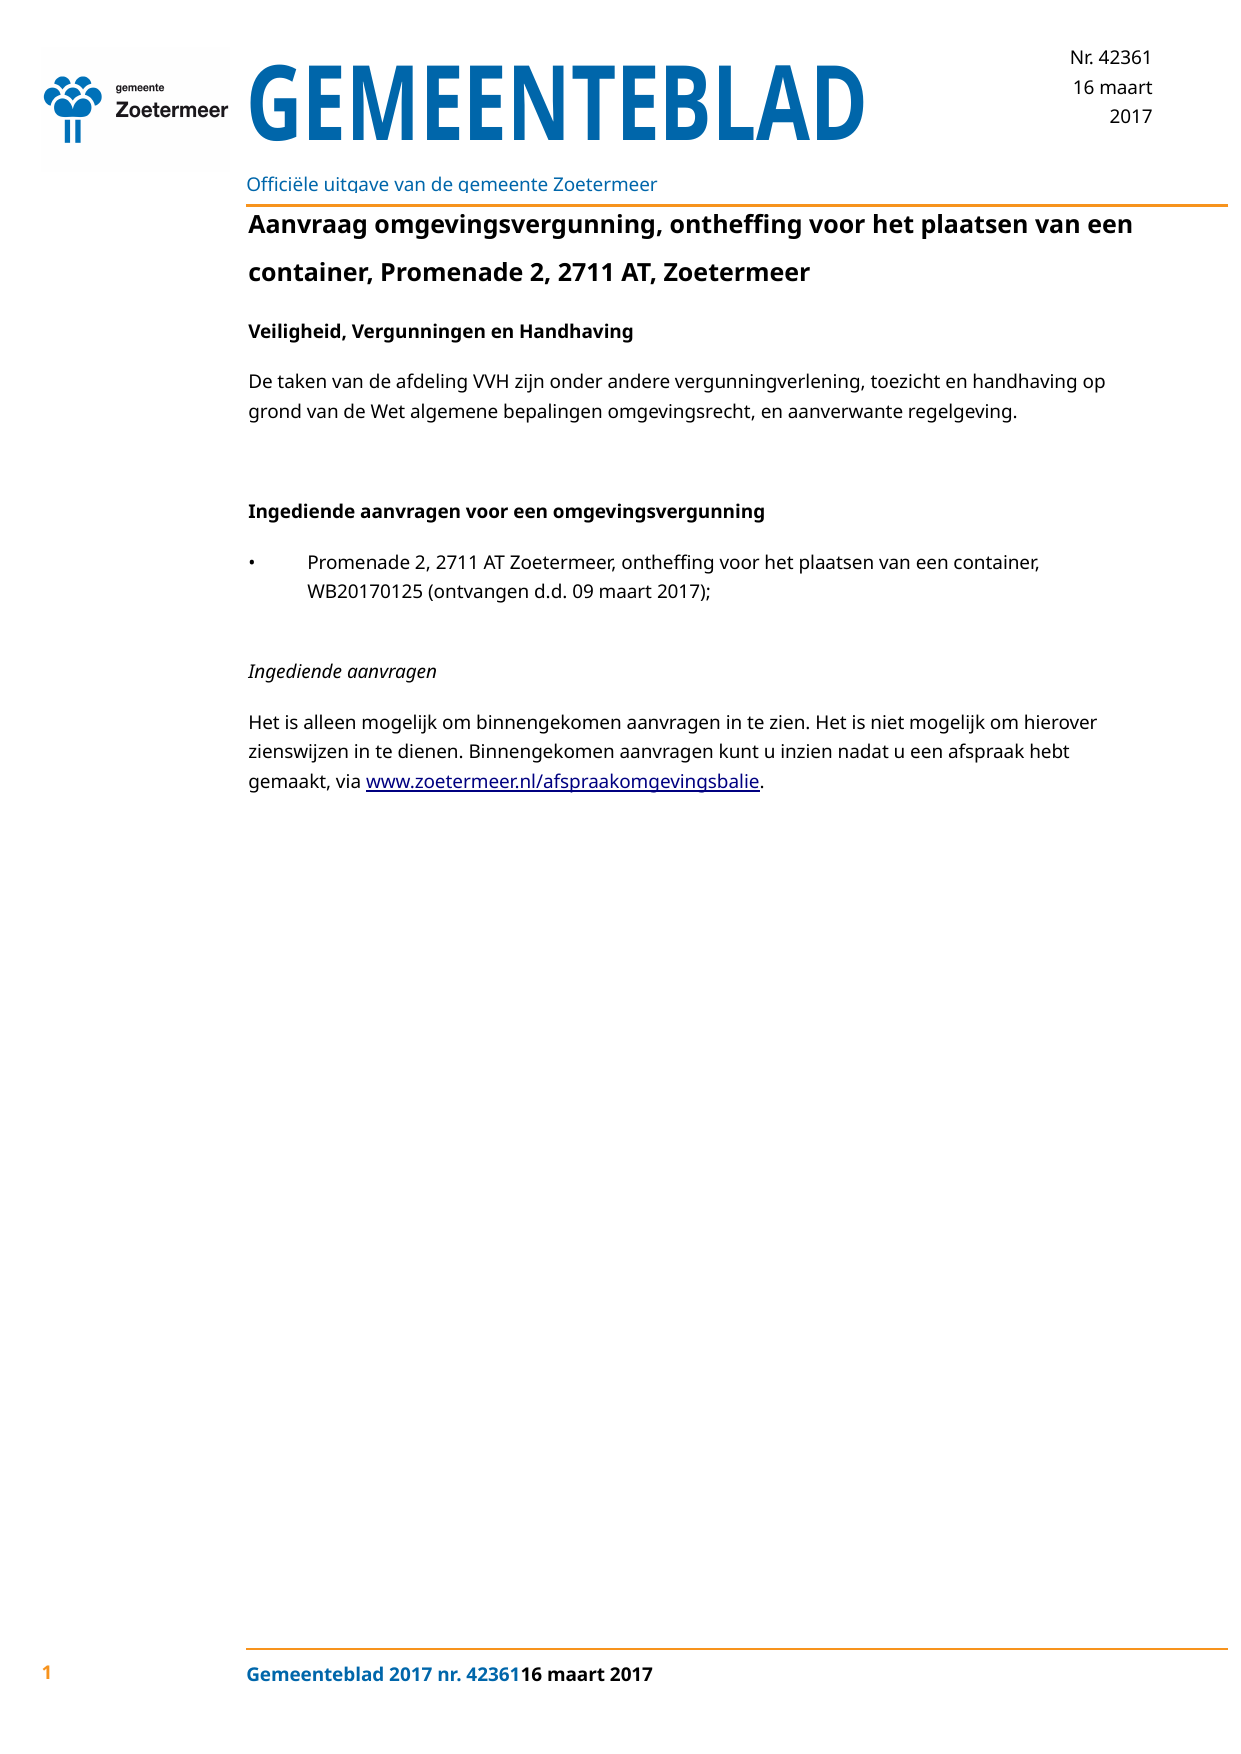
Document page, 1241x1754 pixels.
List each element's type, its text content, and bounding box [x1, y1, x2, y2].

list Promenade 2, 2711 AT Zoetermeer, ontheffing voor het plaatsen van een container, WB20170125 (ontvangen d.d. 09 maart 2017); [248, 549, 1152, 604]
text Ingediende aanvragen [248, 659, 1152, 684]
text Het is alleen mogelijk om binnengekomen aanvragen in te zien. Het is niet mogelijk om hierover zienswijzen in te dienen. Binnengekomen aanvragen kunt u inzien nadat u een afspraak hebt gemaakt, via www.zoetermeer.nl/afspraakomgevingsbalie. [248, 709, 1152, 794]
picture [41, 47, 231, 172]
text Veiligheid, Vergunningen en Handhaving [248, 318, 1152, 344]
text Aanvraag omgevingsvergunning, ontheffing voor het plaatsen van een container, Promenade 2, 2711 AT, Zoetermeer [248, 207, 1152, 288]
text De taken van de afdeling VVH zijn onder andere vergunningverlening, toezicht en handhaving op grond van de Wet algemene bepalingen omgevingsrecht, en aanverwante regelgeving. [248, 368, 1152, 424]
text Ingediende aanvragen voor een omgevingsvergunning [248, 499, 1152, 524]
